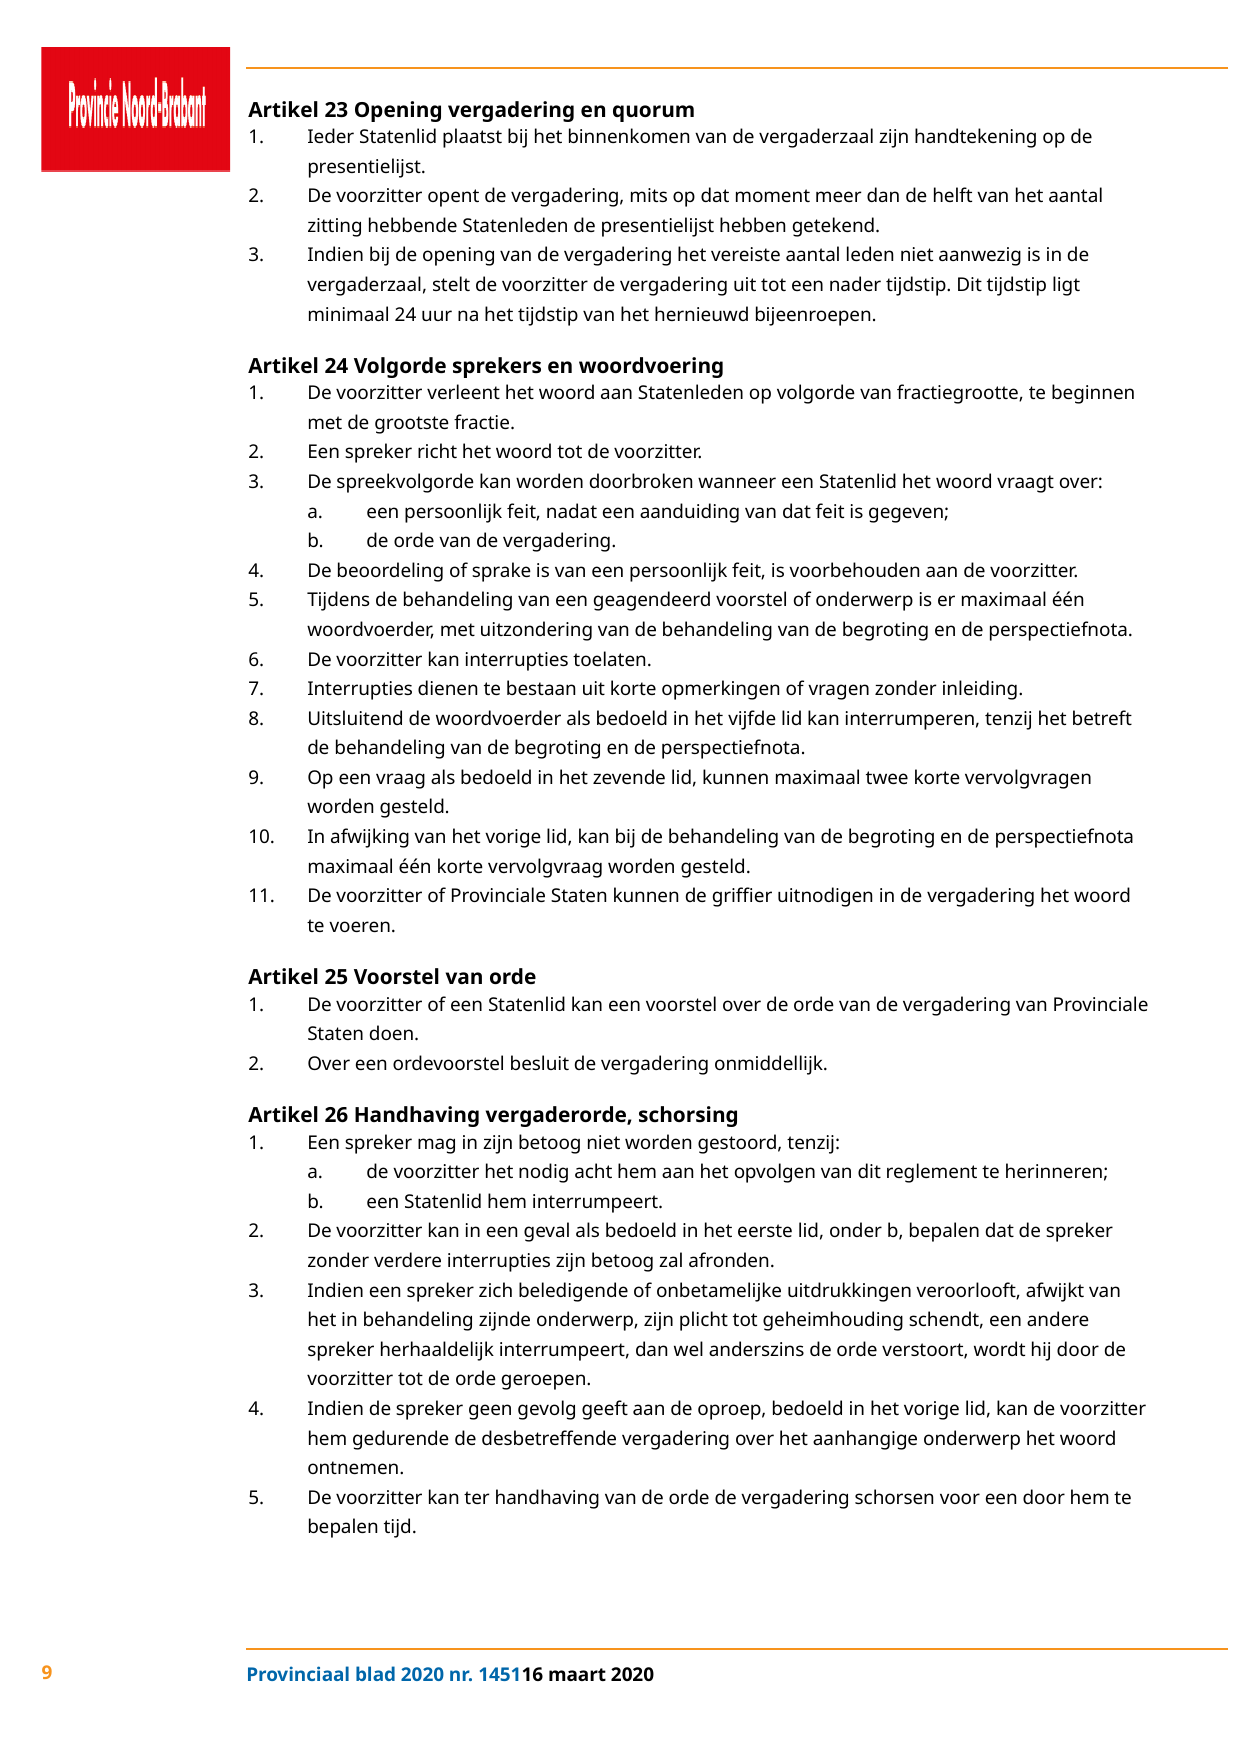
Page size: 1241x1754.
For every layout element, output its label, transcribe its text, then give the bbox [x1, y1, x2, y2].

list Tijdens de behandeling van een geagendeerd voorstel of onderwerp is er maximaal één woordvoerder, met uitzondering van de behandeling van de begroting en de perspectiefnota. [248, 587, 1152, 642]
list Interrupties dienen te bestaan uit korte opmerkingen of vragen zonder inleiding. [248, 675, 1152, 701]
list De spreekvolgorde kan worden doorbroken wanneer een Statenlid het woord vraagt over: [248, 468, 1152, 494]
list De voorzitter opent de vergadering, mits op dat moment meer dan de helft van het aantal zitting hebbende Statenleden de presentielijst hebben getekend. [248, 182, 1152, 238]
picture [41, 47, 231, 172]
list De voorzitter kan ter handhaving van de orde de vergadering schorsen voor een door hem te bepalen tijd. [248, 1484, 1152, 1539]
list Uitsluitend de woordvoerder als bedoeld in het vijfde lid kan interrumperen, tenzij het betreft de behandeling van de begroting en de perspectiefnota. [248, 705, 1152, 760]
text Artikel 25 Voorstel van orde [248, 962, 1152, 991]
list Een spreker richt het woord tot de voorzitter. [248, 439, 1152, 464]
list een Statenlid hem interrumpeert. [307, 1188, 1152, 1214]
list De voorzitter kan in een geval als bedoeld in het eerste lid, onder b, bepalen dat de spreker zonder verdere interrupties zijn betoog zal afronden. [248, 1218, 1152, 1273]
text Artikel 23 Opening vergadering en quorum [248, 95, 1152, 123]
list De voorzitter kan interrupties toelaten. [248, 646, 1152, 672]
list Indien bij de opening van de vergadering het vereiste aantal leden niet aanwezig is in de vergaderzaal, stelt de voorzitter de vergadering uit tot een nader tijdstip. Dit tijdstip ligt minimaal 24 uur na het tijdstip van het hernieuwd bijeenroepen. [248, 242, 1152, 326]
list een persoonlijk feit, nadat een aanduiding van dat feit is gegeven; [307, 498, 1152, 524]
list De beoordeling of sprake is van een persoonlijk feit, is voorbehouden aan de voorzitter. [248, 557, 1152, 583]
list Indien een spreker zich beledigende of onbetamelijke uitdrukkingen veroorlooft, afwijkt van het in behandeling zijnde onderwerp, zijn plicht tot geheimhouding schendt, een andere spreker herhaaldelijk interrumpeert, dan wel anderszins de orde verstoort, wordt hij door de voorzitter tot de orde geroepen. [248, 1277, 1152, 1391]
list De voorzitter verleent het woord aan Statenleden op volgorde van fractiegrootte, te beginnen met de grootste fractie. [248, 379, 1152, 435]
list Een spreker mag in zijn betoog niet worden gestoord, tenzij: [248, 1129, 1152, 1155]
list de voorzitter het nodig acht hem aan het opvolgen van dit reglement te herinneren; [307, 1158, 1152, 1184]
list Over een ordevoorstel besluit de vergadering onmiddellijk. [248, 1050, 1152, 1076]
list de orde van de vergadering. [307, 527, 1152, 553]
list De voorzitter of een Statenlid kan een voorstel over de orde van de vergadering van Provinciale Staten doen. [248, 991, 1152, 1046]
list De voorzitter of Provinciale Staten kunnen de griffier uitnodigen in de vergadering het woord te voeren. [248, 882, 1152, 938]
list Indien de spreker geen gevolg geeft aan de oproep, bedoeld in het vorige lid, kan de voorzitter hem gedurende de desbetreffende vergadering over het aanhangige onderwerp het woord ontnemen. [248, 1395, 1152, 1480]
list Op een vraag als bedoeld in het zevende lid, kunnen maximaal twee korte vervolgvragen worden gesteld. [248, 764, 1152, 819]
text Artikel 26 Handhaving vergaderorde, schorsing [248, 1101, 1152, 1129]
list Ieder Statenlid plaatst bij het binnenkomen van de vergaderzaal zijn handtekening op de presentielijst. [248, 123, 1152, 178]
text Artikel 24 Volgorde sprekers en woordvoering [248, 351, 1152, 379]
list In afwijking van het vorige lid, kan bij de behandeling van de begroting en de perspectiefnota maximaal één korte vervolgvraag worden gesteld. [248, 823, 1152, 879]
